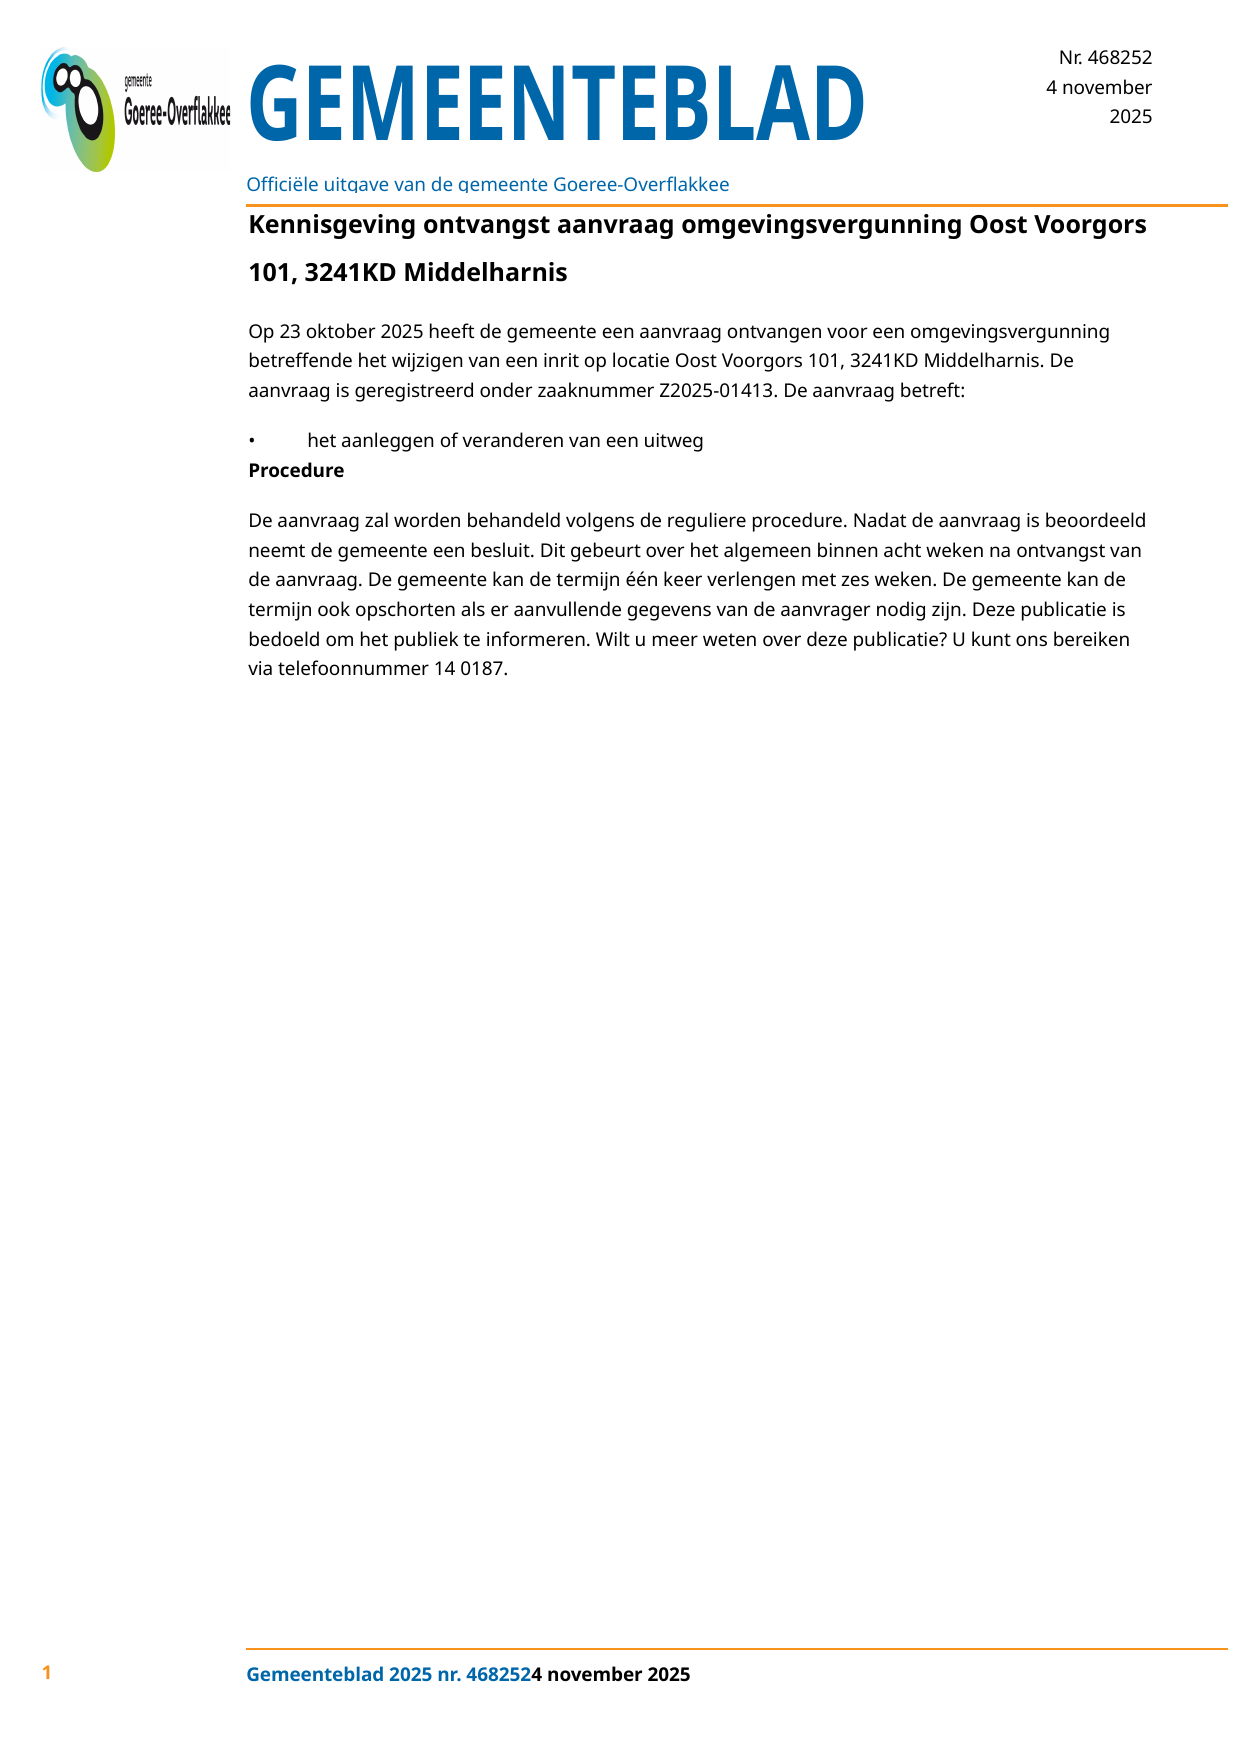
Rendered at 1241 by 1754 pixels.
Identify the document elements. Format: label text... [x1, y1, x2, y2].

text De aanvraag zal worden behandeld volgens de reguliere procedure. Nadat de aanvraag is beoordeeld neemt de gemeente een besluit. Dit gebeurt over het algemeen binnen acht weken na ontvangst van de aanvraag. De gemeente kan de termijn één keer verlengen met zes weken. De gemeente kan de termijn ook opschorten als er aanvullende gegevens van de aanvrager nodig zijn. Deze publicatie is bedoeld om het publiek te informeren. Wilt u meer weten over deze publicatie? U kunt ons bereiken via telefoonnummer 14 0187. [248, 507, 1152, 681]
list het aanleggen of veranderen van een uitweg [248, 427, 1152, 453]
text Procedure [248, 457, 1152, 483]
picture [41, 47, 231, 172]
text Kennisgeving ontvangst aanvraag omgevingsvergunning Oost Voorgors 101, 3241KD Middelharnis [248, 207, 1152, 288]
text Op 23 oktober 2025 heeft de gemeente een aanvraag ontvangen voor een omgevingsvergunning betreffende het wijzigen van een inrit op locatie Oost Voorgors 101, 3241KD Middelharnis. De aanvraag is geregistreerd onder zaaknummer Z2025-01413. De aanvraag betreft: [248, 318, 1152, 403]
